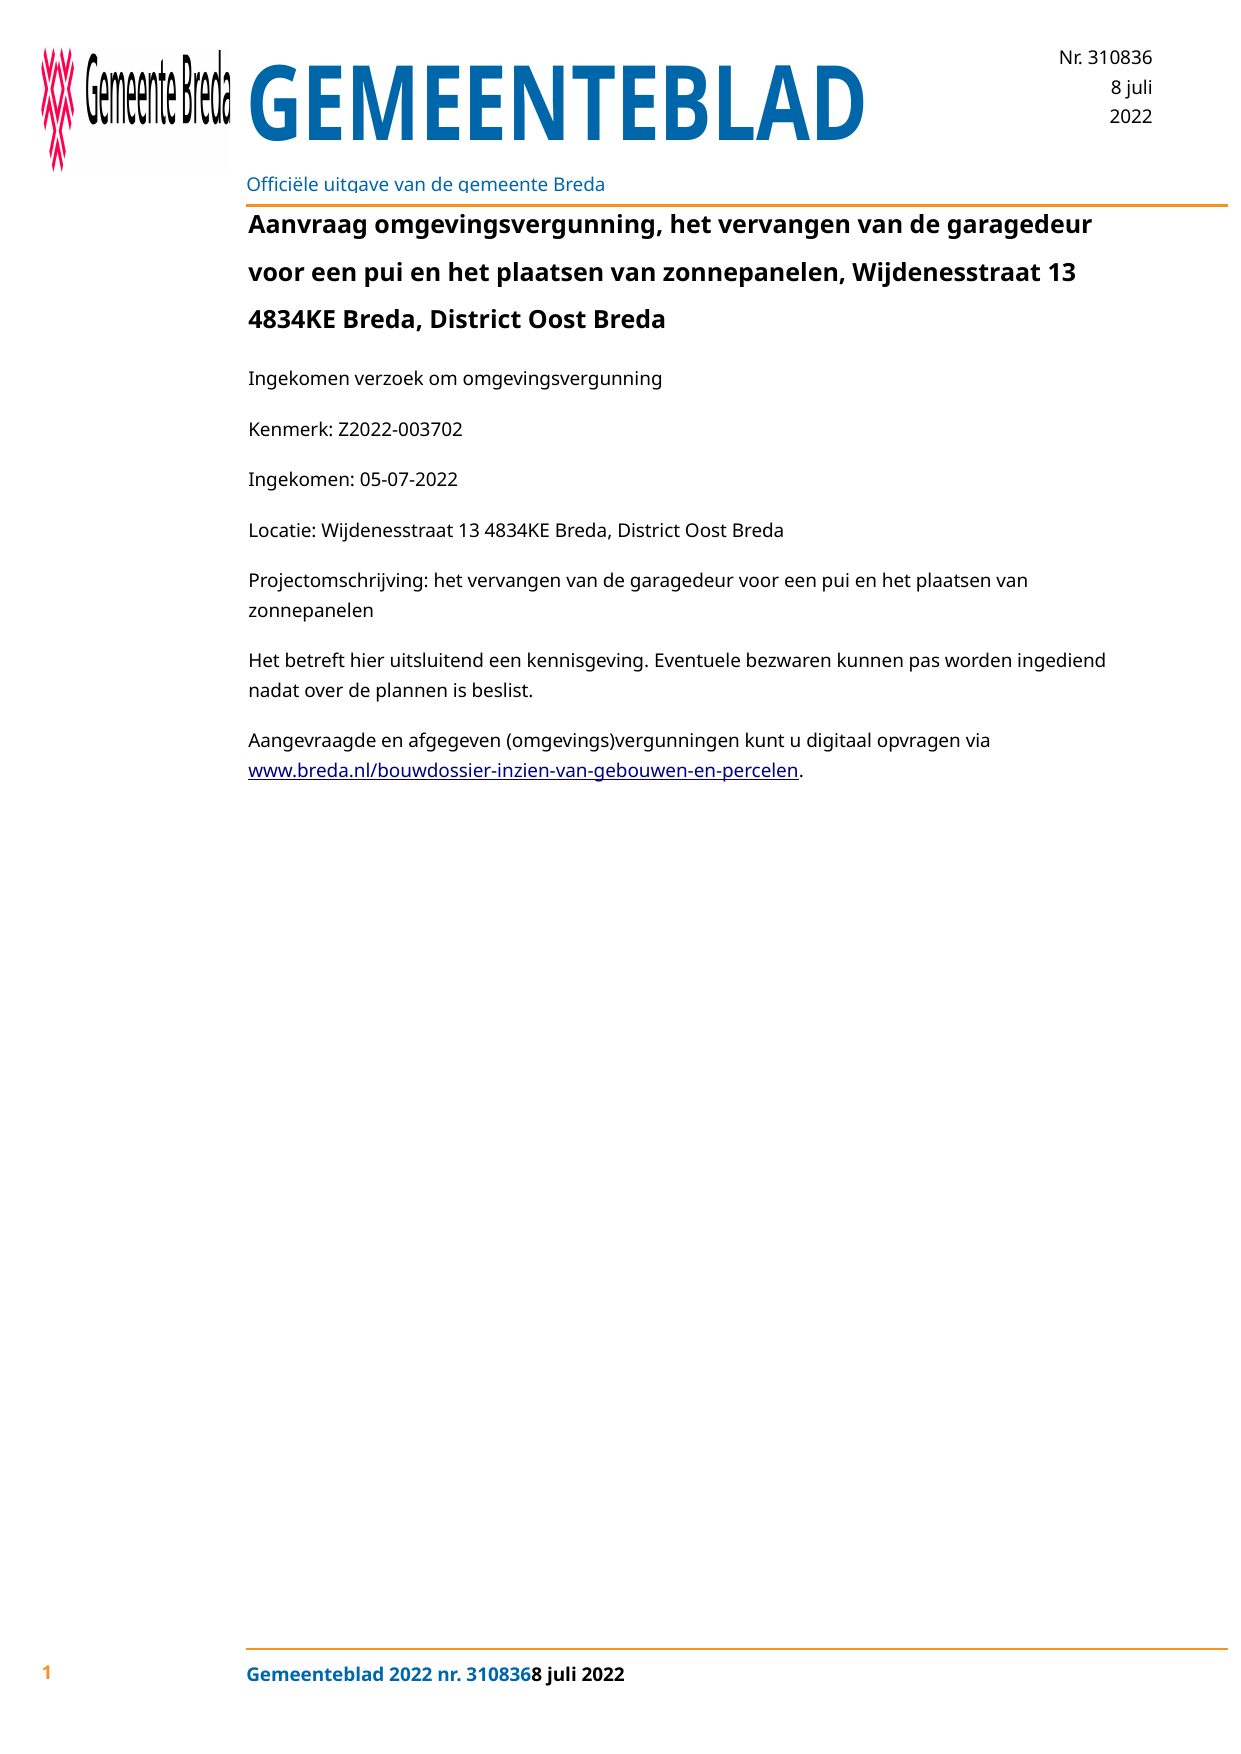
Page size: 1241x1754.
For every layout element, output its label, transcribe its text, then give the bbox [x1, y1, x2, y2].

text Ingekomen verzoek om omgevingsvergunning [248, 366, 1152, 391]
text Ingekomen: 05-07-2022 [248, 466, 1152, 492]
text Aangevraagde en afgegeven (omgevings)vergunningen kunt u digitaal opvragen via www.breda.nl/bouwdossier-inzien-van-gebouwen-en-percelen. [248, 727, 1152, 782]
text Aanvraag omgevingsvergunning, het vervangen van de garagedeur voor een pui en het plaatsen van zonnepanelen, Wijdenesstraat 13 4834KE Breda, District Oost Breda [248, 207, 1152, 336]
text Projectomschrijving: het vervangen van de garagedeur voor een pui en het plaatsen van zonnepanelen [248, 567, 1152, 622]
text Locatie: Wijdenesstraat 13 4834KE Breda, District Oost Breda [248, 517, 1152, 542]
text Het betreft hier uitsluitend een kennisgeving. Eventuele bezwaren kunnen pas worden ingediend nadat over de plannen is beslist. [248, 647, 1152, 702]
picture [41, 47, 231, 172]
text Kenmerk: Z2022-003702 [248, 416, 1152, 442]
